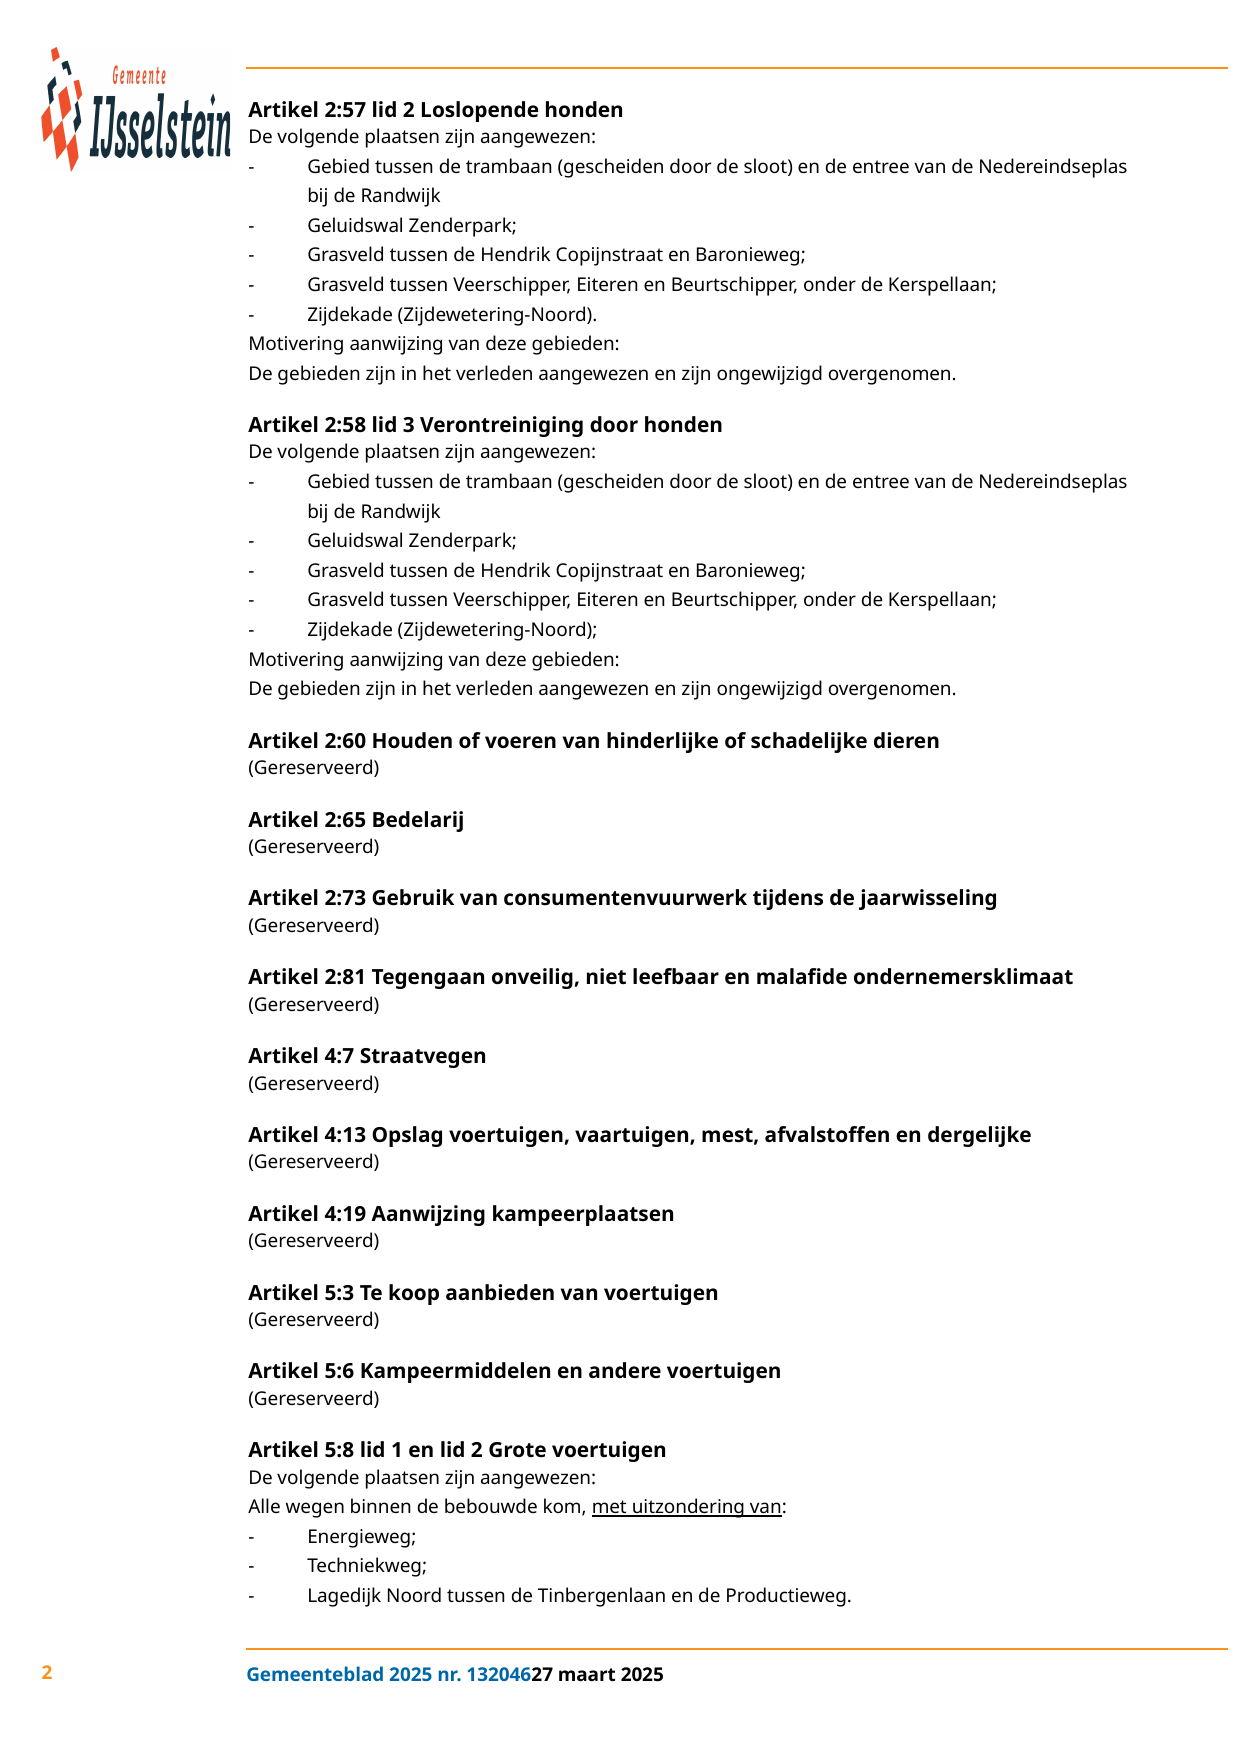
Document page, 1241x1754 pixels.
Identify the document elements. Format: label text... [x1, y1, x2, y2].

text Artikel 5:6 Kampeermiddelen en andere voertuigen [248, 1357, 1152, 1385]
list Lagedijk Noord tussen de Tinbergenlaan en de Productieweg. [248, 1582, 1152, 1608]
text De volgende plaatsen zijn aangewezen: [248, 1464, 1152, 1490]
list Gebied tussen de trambaan (gescheiden door de sloot) en de entree van de Nedereindseplas bij de Randwijk [248, 468, 1152, 524]
text Motivering aanwijzing van deze gebieden: [248, 646, 1152, 672]
text De volgende plaatsen zijn aangewezen: [248, 123, 1152, 149]
list Grasveld tussen de Hendrik Copijnstraat en Baronieweg; [248, 242, 1152, 267]
text Artikel 2:81 Tegengaan onveilig, niet leefbaar en malafide ondernemersklimaat [248, 962, 1152, 991]
text De volgende plaatsen zijn aangewezen: [248, 439, 1152, 464]
text (Gereserveerd) [248, 1385, 1152, 1411]
text Artikel 2:73 Gebruik van consumentenvuurwerk tijdens de jaarwisseling [248, 883, 1152, 912]
list Zijdekade (Zijdewetering-Noord). [248, 301, 1152, 326]
text (Gereserveerd) [248, 912, 1152, 938]
list Zijdekade (Zijdewetering-Noord); [248, 616, 1152, 642]
text Artikel 2:57 lid 2 Loslopende honden [248, 95, 1152, 123]
text (Gereserveerd) [248, 1306, 1152, 1332]
text (Gereserveerd) [248, 754, 1152, 780]
text Artikel 2:60 Houden of voeren van hinderlijke of schadelijke dieren [248, 726, 1152, 754]
list Grasveld tussen de Hendrik Copijnstraat en Baronieweg; [248, 557, 1152, 583]
list Energieweg; [248, 1523, 1152, 1549]
list Grasveld tussen Veerschipper, Eiteren en Beurtschipper, onder de Kerspellaan; [248, 271, 1152, 297]
text Artikel 4:13 Opslag voertuigen, vaartuigen, mest, afvalstoffen en dergelijke [248, 1120, 1152, 1148]
list Grasveld tussen Veerschipper, Eiteren en Beurtschipper, onder de Kerspellaan; [248, 587, 1152, 612]
text (Gereserveerd) [248, 1070, 1152, 1095]
text Alle wegen binnen de bebouwde kom, met uitzondering van: [248, 1493, 1152, 1519]
text Motivering aanwijzing van deze gebieden: [248, 330, 1152, 356]
list Geluidswal Zenderpark; [248, 212, 1152, 238]
text Artikel 5:8 lid 1 en lid 2 Grote voertuigen [248, 1436, 1152, 1464]
text Artikel 2:65 Bedelarij [248, 805, 1152, 833]
text De gebieden zijn in het verleden aangewezen en zijn ongewijzigd overgenomen. [248, 675, 1152, 701]
text (Gereserveerd) [248, 991, 1152, 1017]
list Geluidswal Zenderpark; [248, 527, 1152, 553]
text Artikel 4:19 Aanwijzing kampeerplaatsen [248, 1199, 1152, 1227]
text (Gereserveerd) [248, 1148, 1152, 1174]
text Artikel 4:7 Straatvegen [248, 1041, 1152, 1070]
text Artikel 2:58 lid 3 Verontreiniging door honden [248, 410, 1152, 439]
list Gebied tussen de trambaan (gescheiden door de sloot) en de entree van de Nedereindseplas bij de Randwijk [248, 153, 1152, 208]
text De gebieden zijn in het verleden aangewezen en zijn ongewijzigd overgenomen. [248, 360, 1152, 386]
picture [41, 47, 231, 172]
list Techniekweg; [248, 1553, 1152, 1578]
text (Gereserveerd) [248, 833, 1152, 859]
text Artikel 5:3 Te koop aanbieden van voertuigen [248, 1278, 1152, 1306]
text (Gereserveerd) [248, 1227, 1152, 1253]
